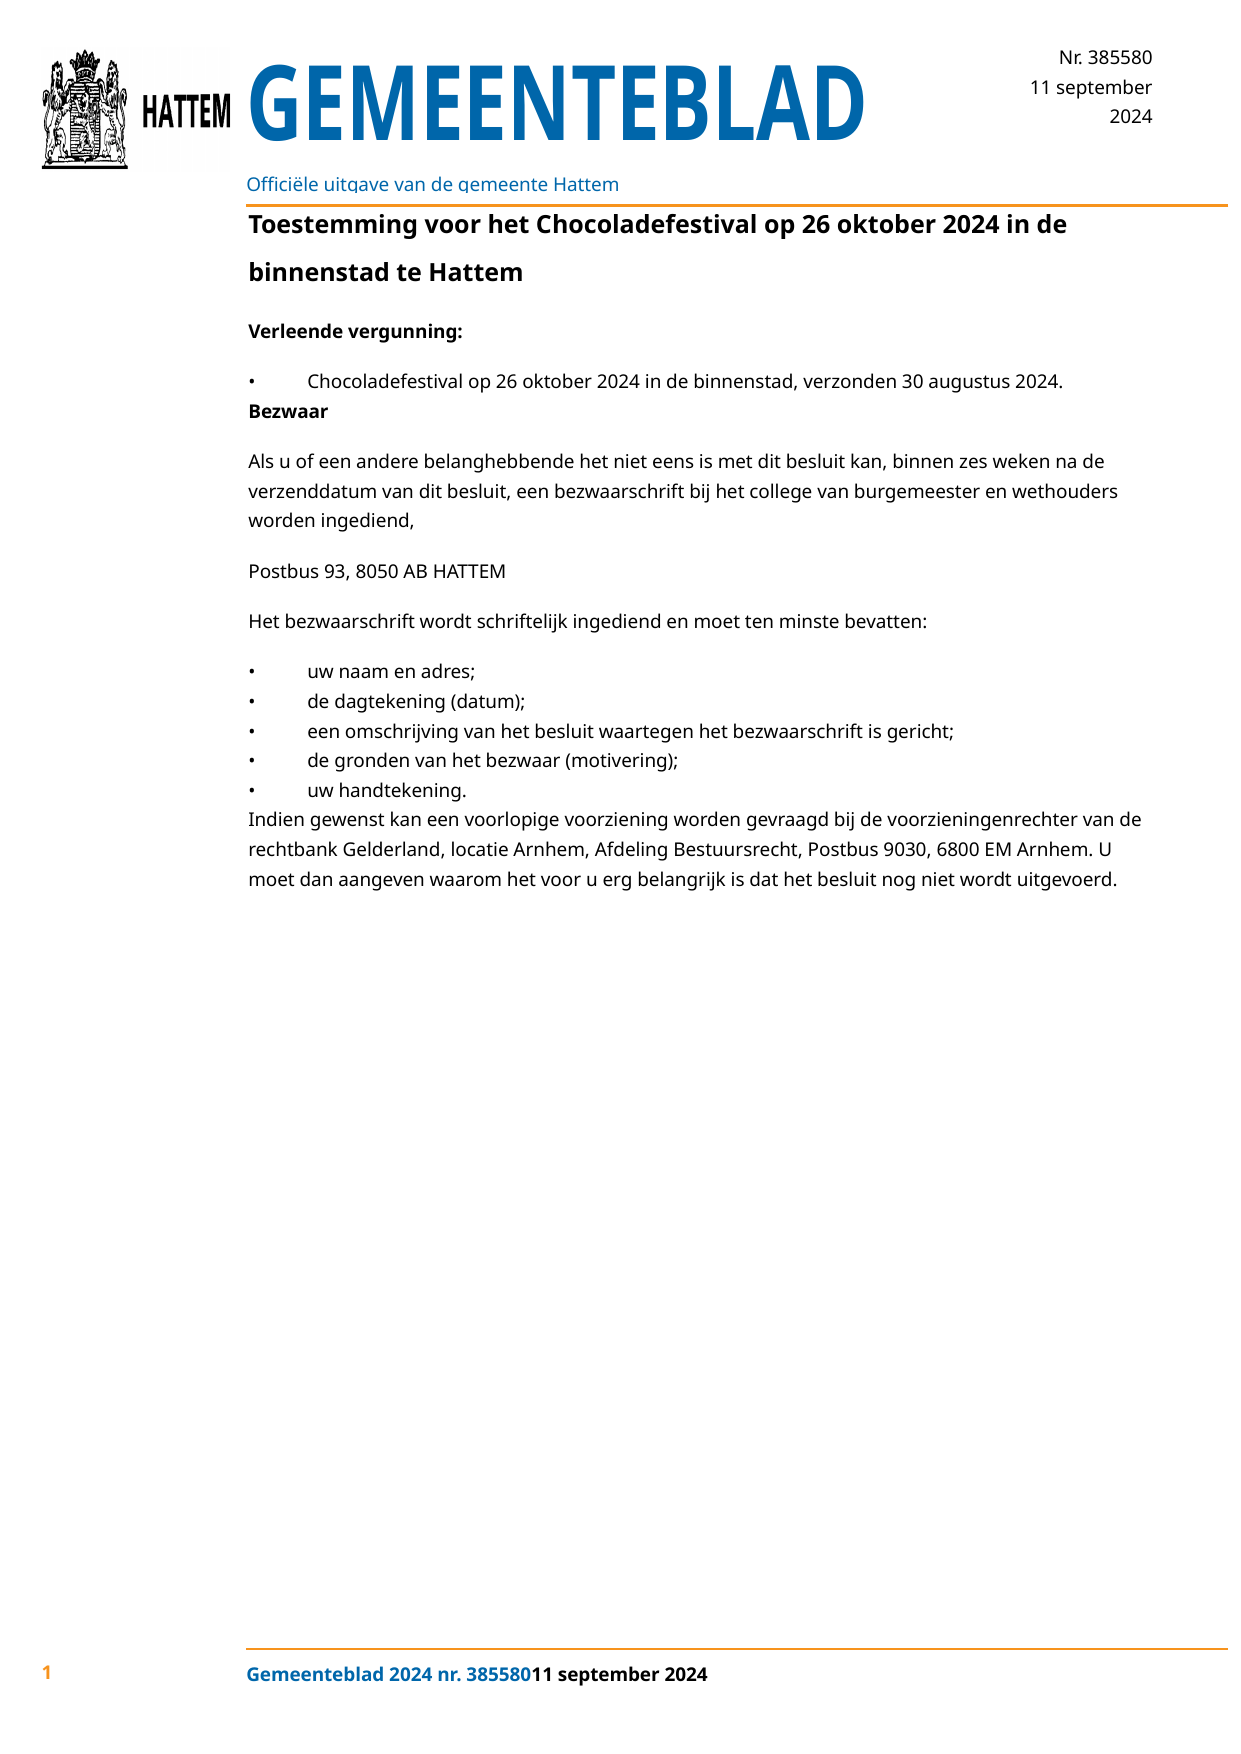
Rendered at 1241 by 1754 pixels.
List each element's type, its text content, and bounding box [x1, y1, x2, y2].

list een omschrijving van het besluit waartegen het bezwaarschrift is gericht; [248, 718, 1152, 744]
text Indien gewenst kan een voorlopige voorziening worden gevraagd bij de voorzieningenrechter van de rechtbank Gelderland, locatie Arnhem, Afdeling Bestuursrecht, Postbus 9030, 6800 EM Arnhem. U moet dan aangeven waarom het voor u erg belangrijk is dat het besluit nog niet wordt uitgevoerd. [248, 807, 1152, 892]
list de dagtekening (datum); [248, 688, 1152, 714]
list uw handtekening. [248, 777, 1152, 803]
list Chocoladefestival op 26 oktober 2024 in de binnenstad, verzonden 30 augustus 2024. [248, 368, 1152, 394]
text Als u of een andere belanghebbende het niet eens is met dit besluit kan, binnen zes weken na de verzenddatum van dit besluit, een bezwaarschrift bij het college van burgemeester en wethouders worden ingediend, [248, 448, 1152, 533]
text Toestemming voor het Chocoladefestival op 26 oktober 2024 in de binnenstad te Hattem [248, 207, 1152, 288]
text Postbus 93, 8050 AB HATTEM [248, 558, 1152, 584]
text Verleende vergunning: [248, 318, 1152, 344]
picture [41, 47, 231, 172]
list de gronden van het bezwaar (motivering); [248, 747, 1152, 773]
list uw naam en adres; [248, 659, 1152, 684]
text Bezwaar [248, 398, 1152, 424]
text Het bezwaarschrift wordt schriftelijk ingediend en moet ten minste bevatten: [248, 608, 1152, 634]
